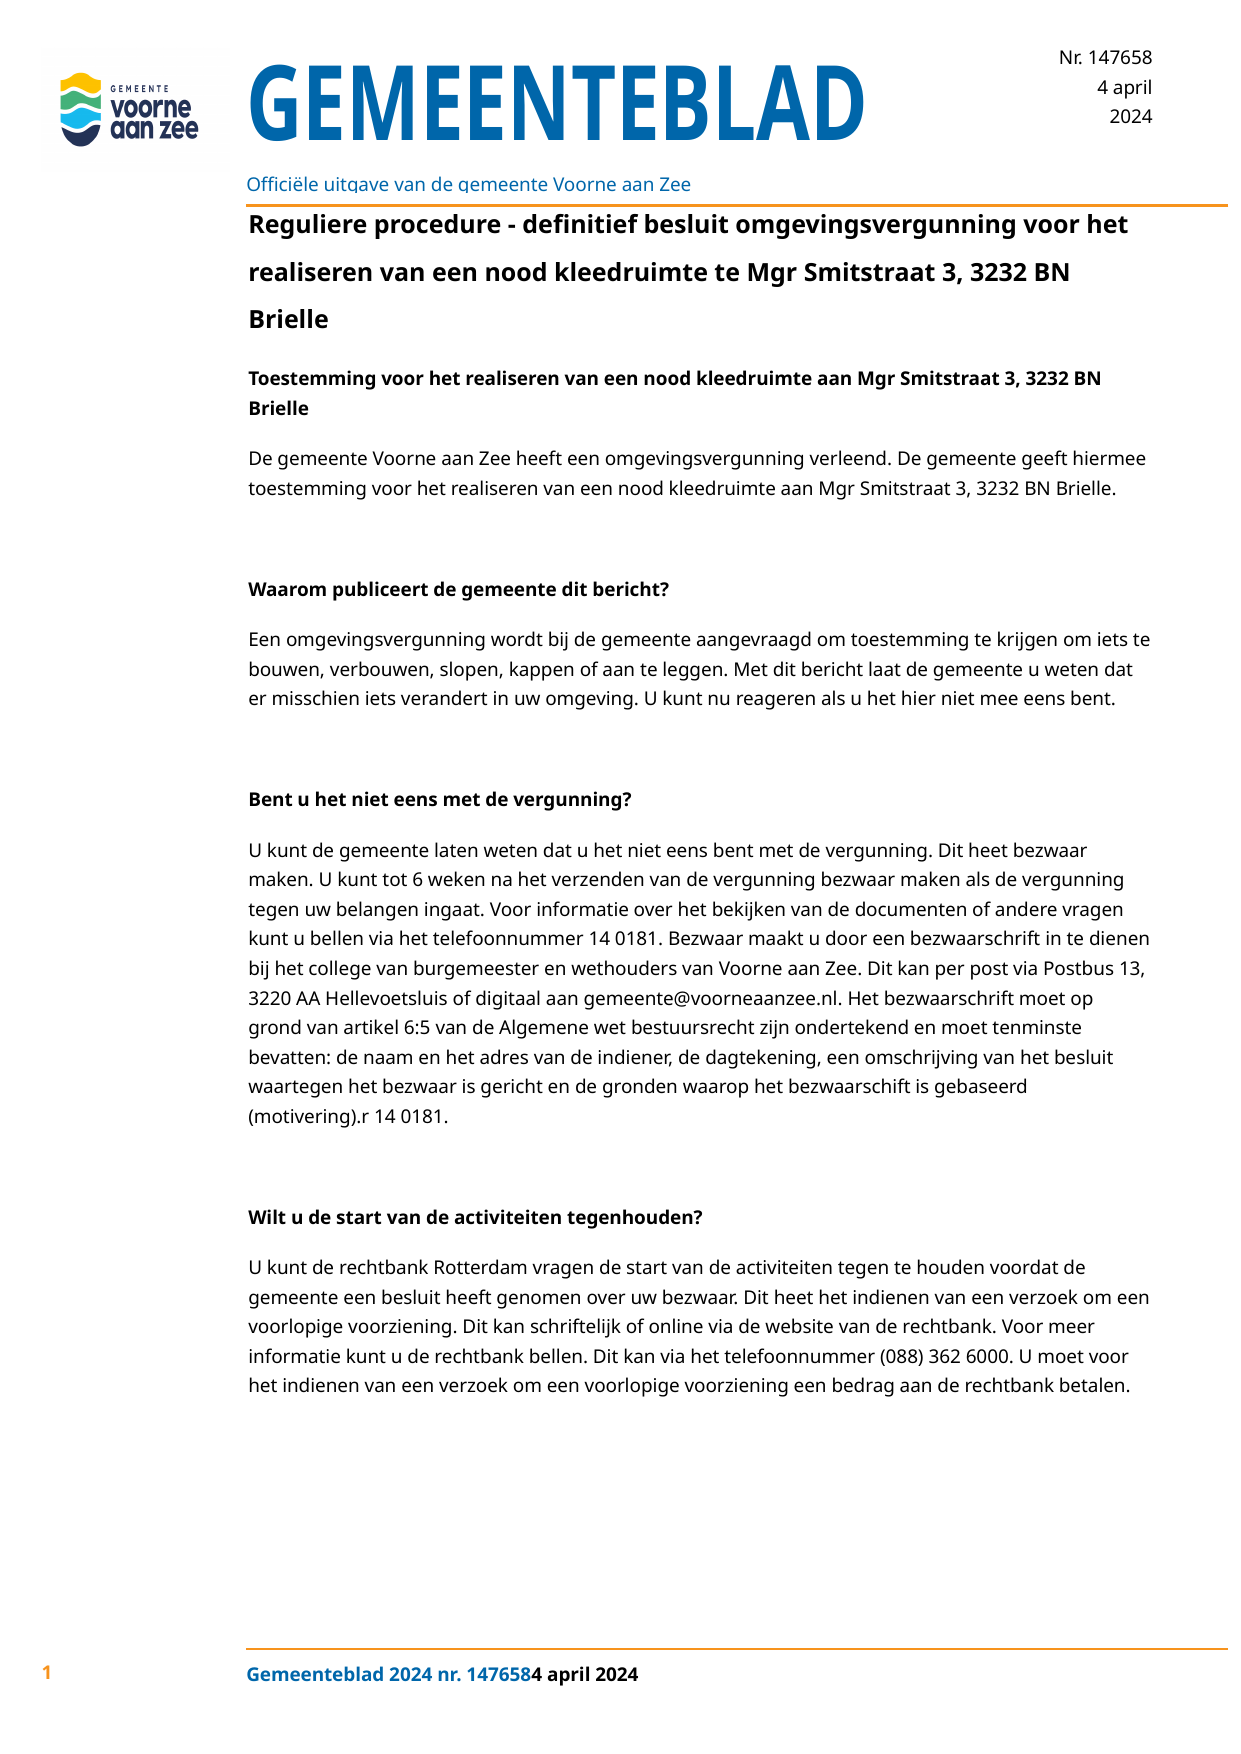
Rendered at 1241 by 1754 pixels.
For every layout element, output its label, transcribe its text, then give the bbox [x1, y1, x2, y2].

text Bent u het niet eens met de vergunning? [248, 786, 1152, 812]
text U kunt de gemeente laten weten dat u het niet eens bent met de vergunning. Dit heet bezwaar maken. U kunt tot 6 weken na het verzenden van de vergunning bezwaar maken als de vergunning tegen uw belangen ingaat. Voor informatie over het bekijken van de documenten of andere vragen kunt u bellen via het telefoonnummer 14 0181. Bezwaar maakt u door een bezwaarschrift in te dienen bij het college van burgemeester en wethouders van Voorne aan Zee. Dit kan per post via Postbus 13, 3220 AA Hellevoetsluis of digitaal aan gemeente@voorneaanzee.nl. Het bezwaarschrift moet op grond van artikel 6:5 van de Algemene wet bestuursrecht zijn ondertekend en moet tenminste bevatten: de naam en het adres van de indiener, de dagtekening, een omschrijving van het besluit waartegen het bezwaar is gericht en de gronden waarop het bezwaarschift is gebaseerd (motivering).r 14 0181. [248, 837, 1152, 1129]
text Een omgevingsvergunning wordt bij de gemeente aangevraagd om toestemming te krijgen om iets te bouwen, verbouwen, slopen, kappen of aan te leggen. Met dit bericht laat de gemeente u weten dat er misschien iets verandert in uw omgeving. U kunt nu reageren als u het hier niet mee eens bent. [248, 626, 1152, 711]
text Reguliere procedure - definitief besluit omgevingsvergunning voor het realiseren van een nood kleedruimte te Mgr Smitstraat 3, 3232 BN Brielle [248, 207, 1152, 336]
text Wilt u de start van de activiteiten tegenhouden? [248, 1204, 1152, 1229]
text De gemeente Voorne aan Zee heeft een omgevingsvergunning verleend. De gemeente geeft hiermee toestemming voor het realiseren van een nood kleedruimte aan Mgr Smitstraat 3, 3232 BN Brielle. [248, 446, 1152, 501]
text Toestemming voor het realiseren van een nood kleedruimte aan Mgr Smitstraat 3, 3232 BN Brielle [248, 366, 1152, 421]
picture [41, 47, 231, 172]
text U kunt de rechtbank Rotterdam vragen de start van de activiteiten tegen te houden voordat de gemeente een besluit heeft genomen over uw bezwaar. Dit heet het indienen van een verzoek om een voorlopige voorziening. Dit kan schriftelijk of online via de website van de rechtbank. Voor meer informatie kunt u de rechtbank bellen. Dit kan via het telefoonnummer (088) 362 6000. U moet voor het indienen van een verzoek om een voorlopige voorziening een bedrag aan de rechtbank betalen. [248, 1254, 1152, 1398]
text Waarom publiceert de gemeente dit bericht? [248, 576, 1152, 602]
